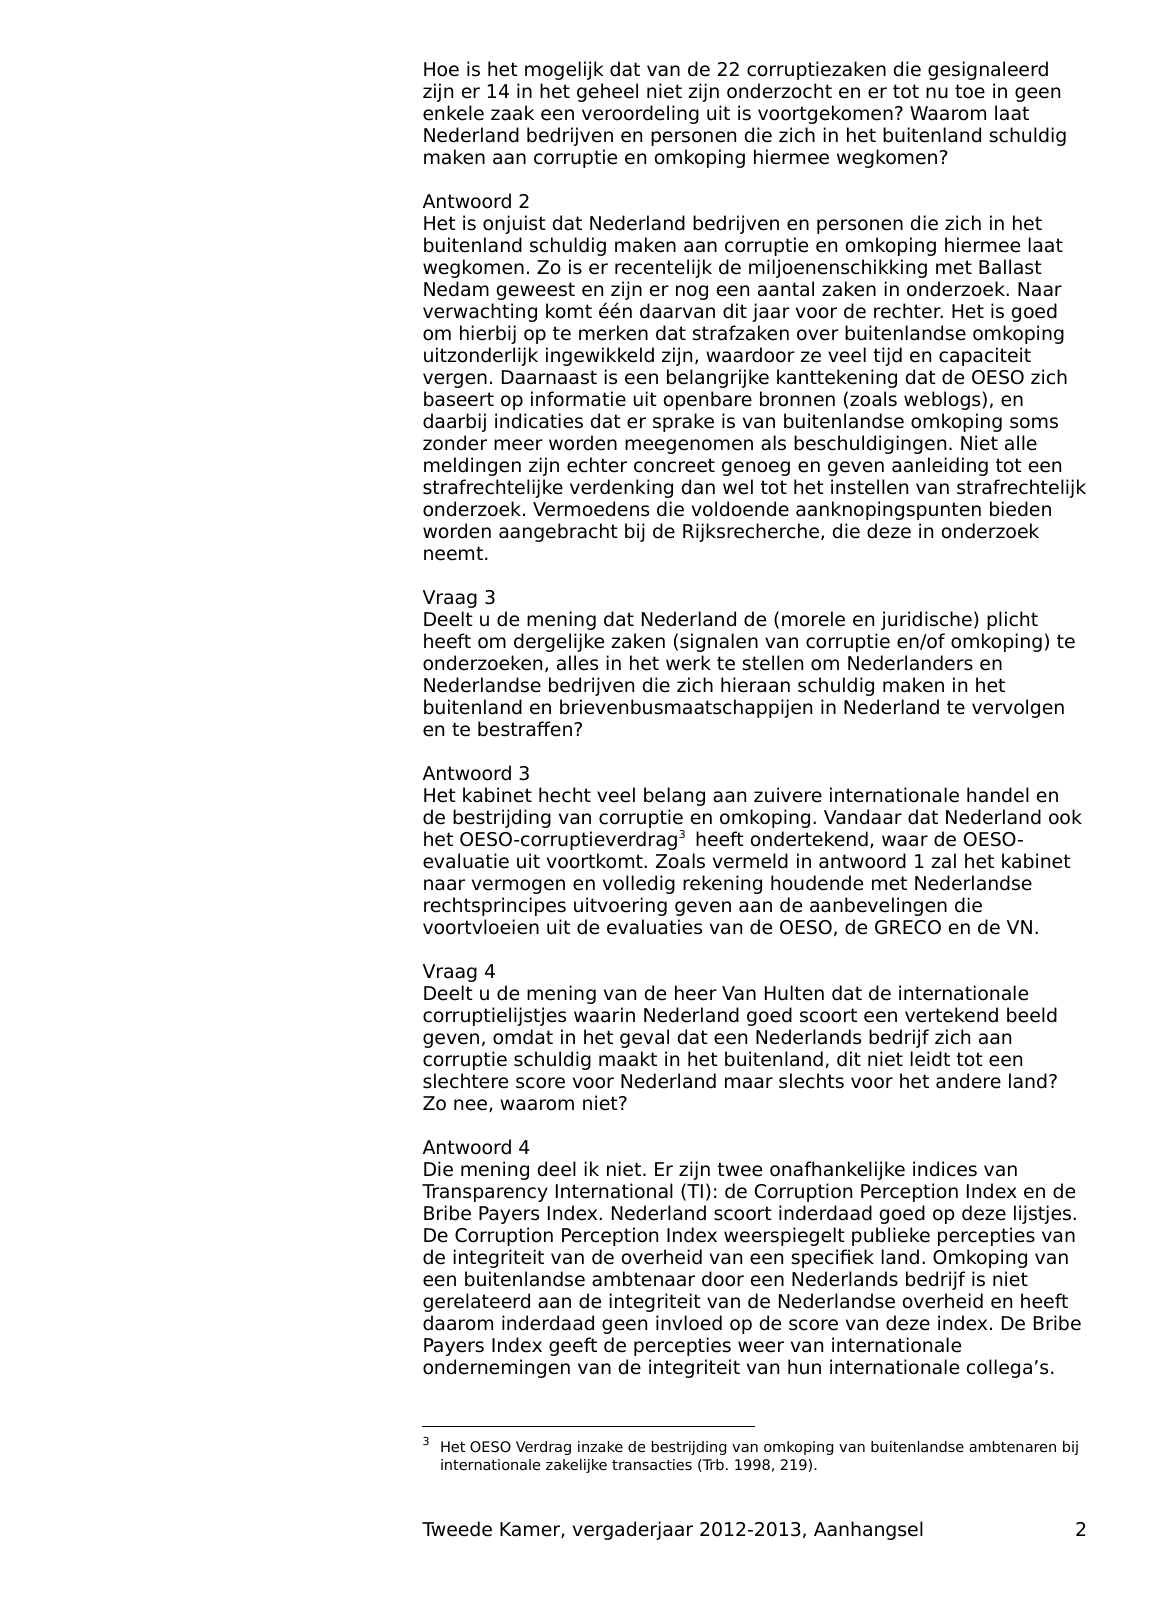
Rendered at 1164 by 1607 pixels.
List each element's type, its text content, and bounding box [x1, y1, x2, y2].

text Deelt u de mening dat Nederland de (morele en juridische) plicht heeft om dergelijke zaken (signalen van corruptie en/of omkoping) te onderzoeken, alles in het werk te stellen om Nederlanders en Nederlandse bedrijven die zich hieraan schuldig maken in het buitenland en brievenbusmaatschappijen in Nederland te vervolgen en te bestraffen? [422, 609, 1087, 741]
text Antwoord 3 [422, 763, 1087, 785]
text Het OESO Verdrag inzake de bestrijding van omkoping van buitenlandse ambtenaren bij internationale zakelijke transacties (Trb. 1998, 219). [422, 1435, 1087, 1474]
text Vraag 3 [422, 587, 1087, 609]
text Het kabinet hecht veel belang aan zuivere internationale handel en de bestrijding van corruptie en omkoping. Vandaar dat Nederland ook het OESO-corruptieverdrag heeft ondertekend, waar de OESO-evaluatie uit voortkomt. Zoals vermeld in antwoord 1 zal het kabinet naar vermogen en volledig rekening houdende met Nederlandse rechtsprincipes uitvoering geven aan de aanbevelingen die voortvloeien uit de evaluaties van de OESO, de GRECO en de VN. [422, 785, 1087, 939]
text Deelt u de mening van de heer Van Hulten dat de internationale corruptielijstjes waarin Nederland goed scoort een vertekend beeld geven, omdat in het geval dat een Nederlands bedrijf zich aan corruptie schuldig maakt in het buitenland, dit niet leidt tot een slechtere score voor Nederland maar slechts voor het andere land? Zo nee, waarom niet? [422, 983, 1087, 1115]
text Hoe is het mogelijk dat van de 22 corruptiezaken die gesignaleerd zijn er 14 in het geheel niet zijn onderzocht en er tot nu toe in geen enkele zaak een veroordeling uit is voortgekomen? Waarom laat Nederland bedrijven en personen die zich in het buitenland schuldig maken aan corruptie en omkoping hiermee wegkomen? [422, 59, 1087, 169]
text Vraag 4 [422, 961, 1087, 983]
text Die mening deel ik niet. Er zijn twee onafhankelijke indices van Transparency International (TI): de Corruption Perception Index en de Bribe Payers Index. Nederland scoort inderdaad goed op deze lijstjes. De Corruption Perception Index weerspiegelt publieke percepties van de integriteit van de overheid van een specifiek land. Omkoping van een buitenlandse ambtenaar door een Nederlands bedrijf is niet gerelateerd aan de integriteit van de Nederlandse overheid en heeft daarom inderdaad geen invloed op de score van deze index. De Bribe Payers Index geeft de percepties weer van internationale ondernemingen van de integriteit van hun internationale collega’s. [422, 1159, 1087, 1379]
text Antwoord 2 [422, 191, 1087, 213]
text Antwoord 4 [422, 1137, 1087, 1159]
text Het is onjuist dat Nederland bedrijven en personen die zich in het buitenland schuldig maken aan corruptie en omkoping hiermee laat wegkomen. Zo is er recentelijk de miljoenenschikking met Ballast Nedam geweest en zijn er nog een aantal zaken in onderzoek. Naar verwachting komt één daarvan dit jaar voor de rechter. Het is goed om hierbij op te merken dat strafzaken over buitenlandse omkoping uitzonderlijk ingewikkeld zijn, waardoor ze veel tijd en capaciteit vergen. Daarnaast is een belangrijke kanttekening dat de OESO zich baseert op informatie uit openbare bronnen (zoals weblogs), en daarbij indicaties dat er sprake is van buitenlandse omkoping soms zonder meer worden meegenomen als beschuldigingen. Niet alle meldingen zijn echter concreet genoeg en geven aanleiding tot een strafrechtelijke verdenking dan wel tot het instellen van strafrechtelijk onderzoek. Vermoedens die voldoende aanknopingspunten bieden worden aangebracht bij de Rijksrecherche, die deze in onderzoek neemt. [422, 213, 1087, 565]
